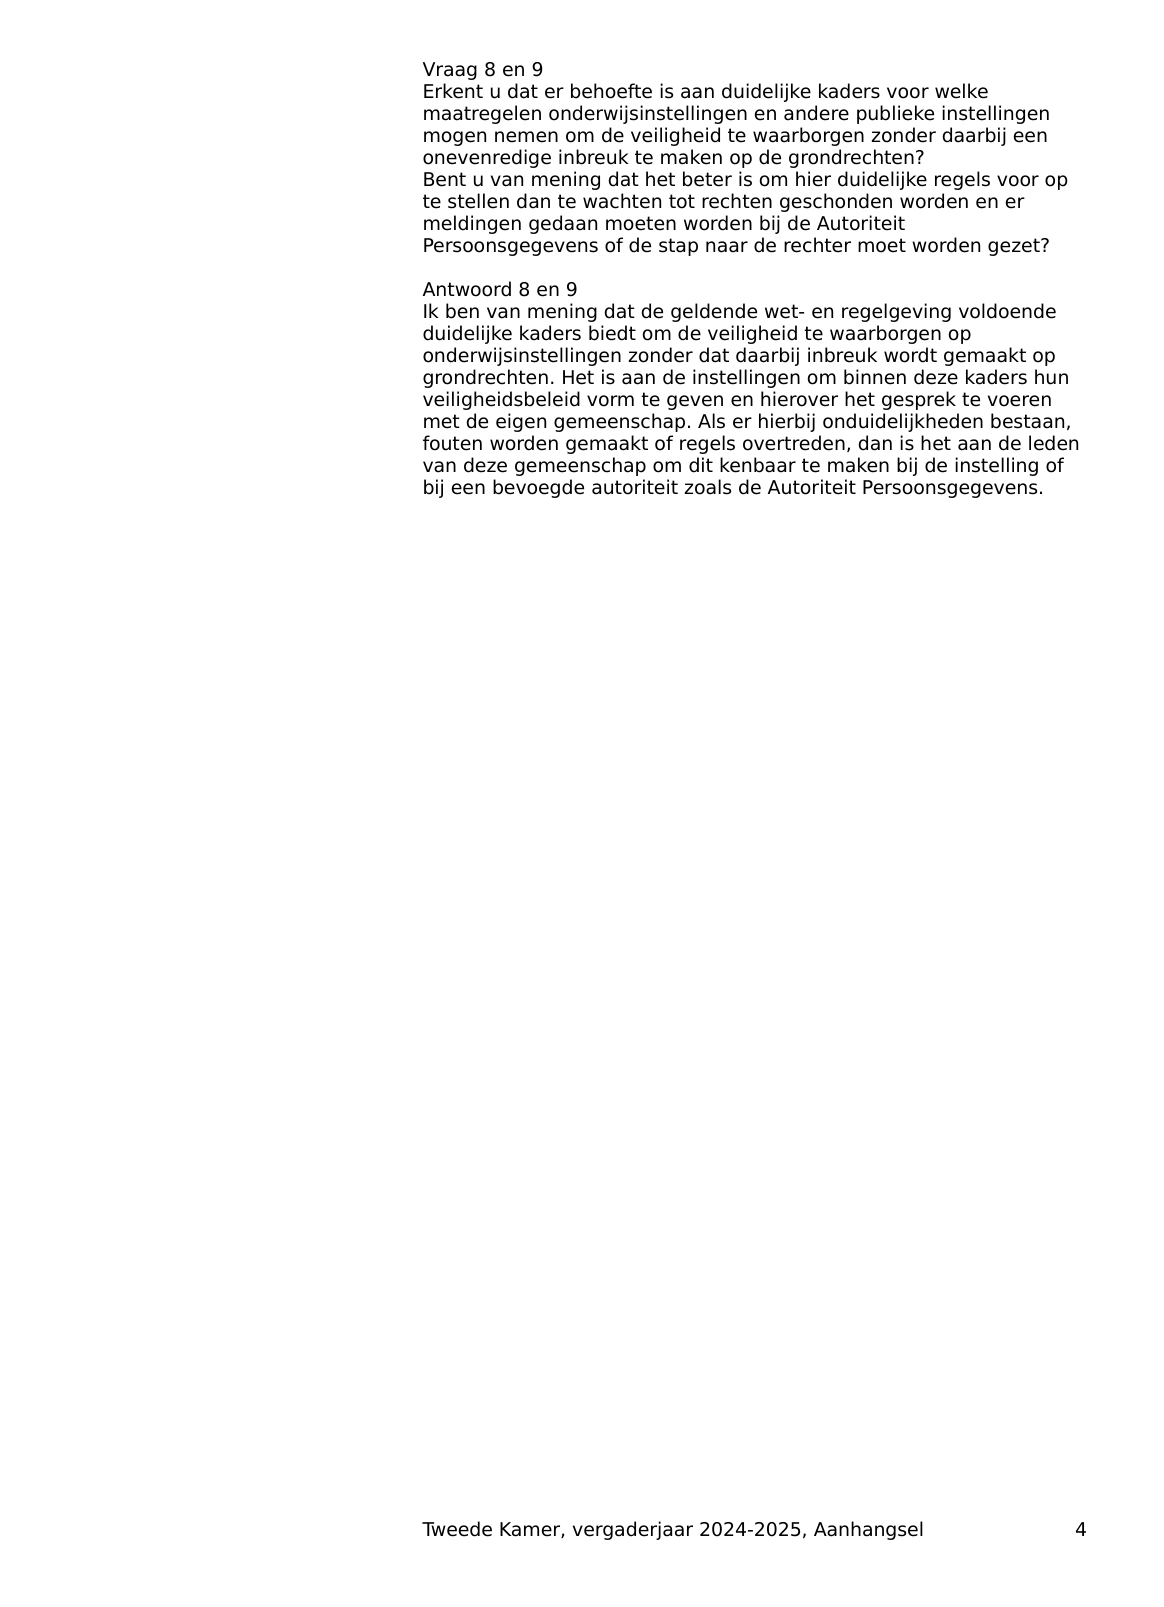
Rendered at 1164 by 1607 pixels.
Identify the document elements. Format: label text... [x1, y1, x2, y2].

text Ik ben van mening dat de geldende wet- en regelgeving voldoende duidelijke kaders biedt om de veiligheid te waarborgen op onderwijsinstellingen zonder dat daarbij inbreuk wordt gemaakt op grondrechten. Het is aan de instellingen om binnen deze kaders hun veiligheidsbeleid vorm te geven en hierover het gesprek te voeren met de eigen gemeenschap. Als er hierbij onduidelijkheden bestaan, fouten worden gemaakt of regels overtreden, dan is het aan de leden van deze gemeenschap om dit kenbaar te maken bij de instelling of bij een bevoegde autoriteit zoals de Autoriteit Persoonsgegevens. [422, 301, 1087, 499]
text Antwoord 8 en 9 [422, 279, 1087, 301]
text Bent u van mening dat het beter is om hier duidelijke regels voor op te stellen dan te wachten tot rechten geschonden worden en er meldingen gedaan moeten worden bij de Autoriteit Persoonsgegevens of de stap naar de rechter moet worden gezet? [422, 169, 1087, 257]
text Erkent u dat er behoefte is aan duidelijke kaders voor welke maatregelen onderwijsinstellingen en andere publieke instellingen mogen nemen om de veiligheid te waarborgen zonder daarbij een onevenredige inbreuk te maken op de grondrechten? [422, 81, 1087, 169]
text Vraag 8 en 9 [422, 59, 1087, 81]
